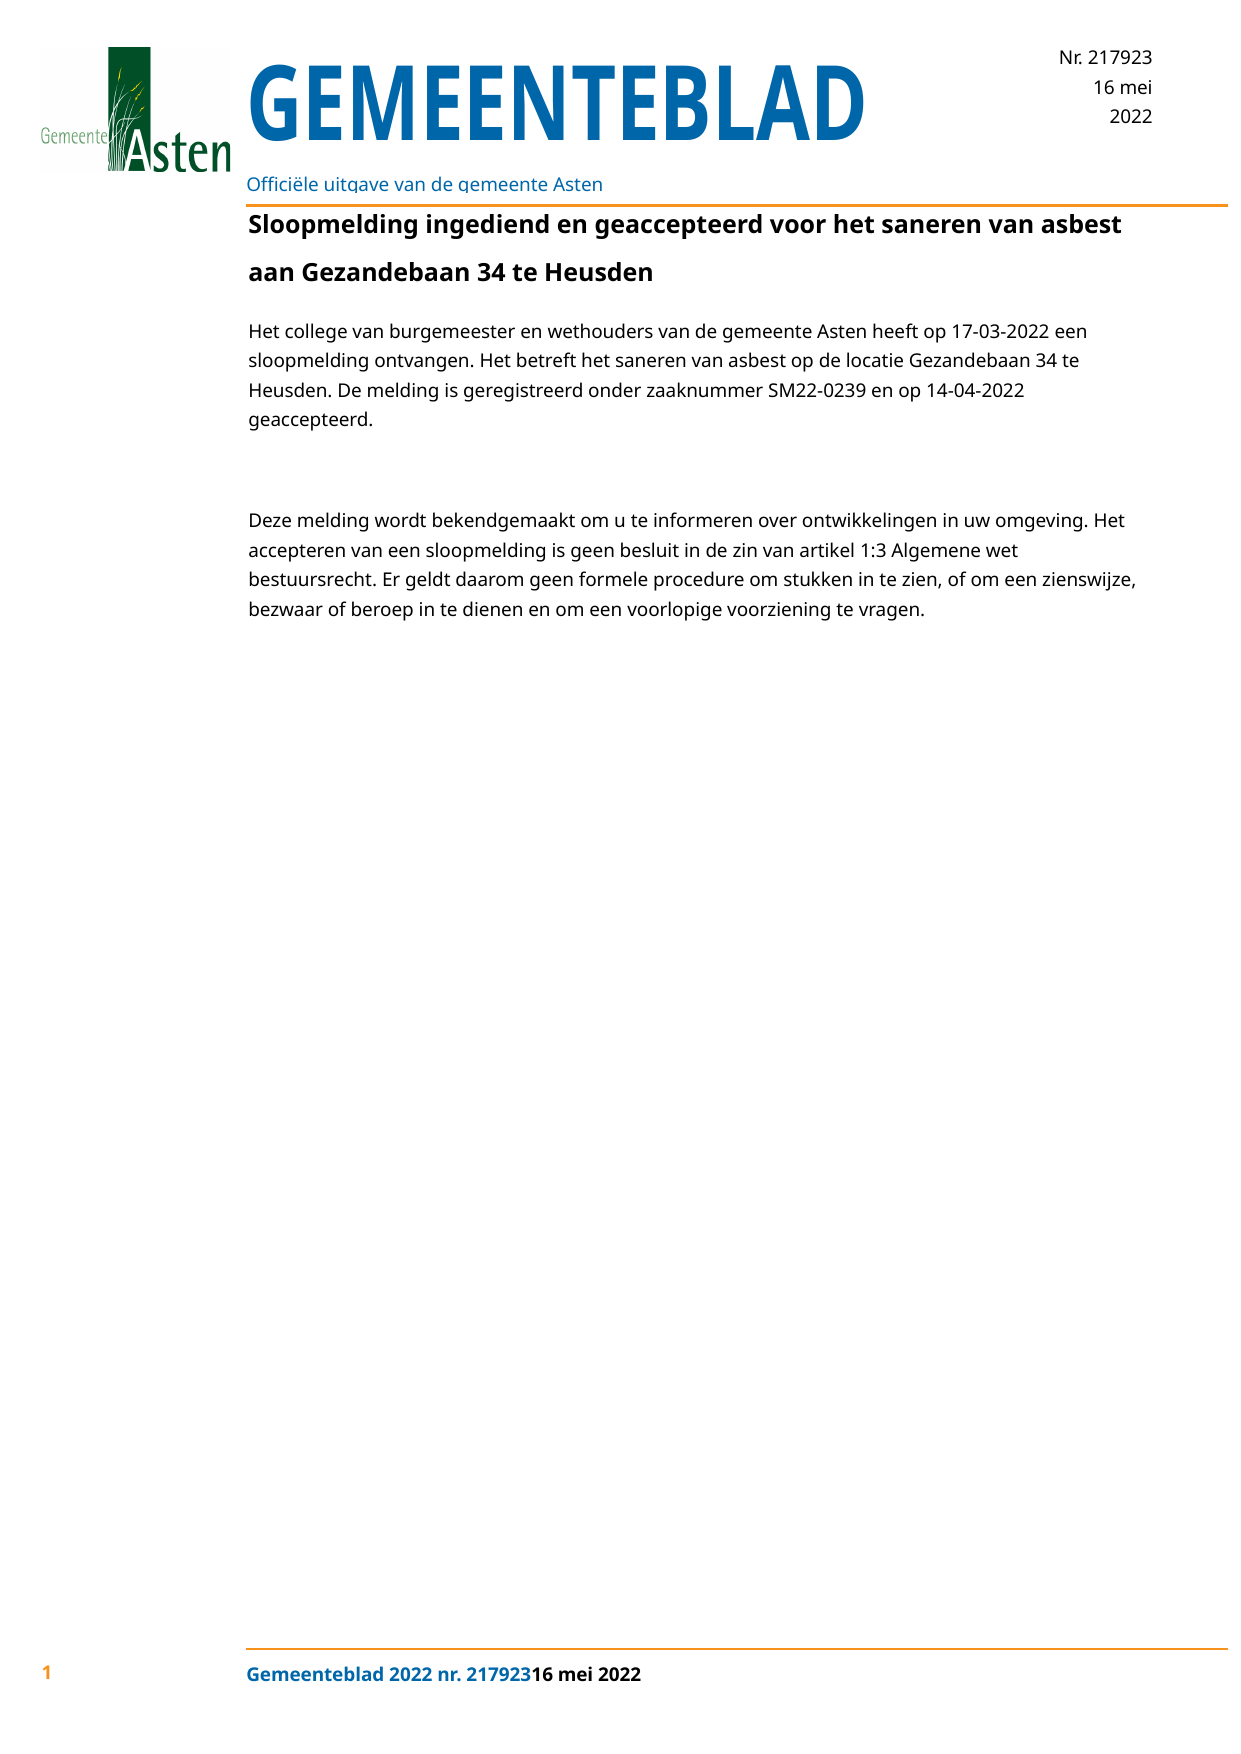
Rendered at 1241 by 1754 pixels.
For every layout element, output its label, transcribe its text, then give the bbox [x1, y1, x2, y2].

text Sloopmelding ingediend en geaccepteerd voor het saneren van asbest aan Gezandebaan 34 te Heusden [248, 207, 1152, 288]
text Het college van burgemeester en wethouders van de gemeente Asten heeft op 17-03-2022 een sloopmelding ontvangen. Het betreft het saneren van asbest op de locatie Gezandebaan 34 te Heusden. De melding is geregistreerd onder zaaknummer SM22-0239 en op 14-04-2022 geaccepteerd. [248, 318, 1152, 432]
picture [41, 47, 231, 172]
text Deze melding wordt bekendgemaakt om u te informeren over ontwikkelingen in uw omgeving. Het accepteren van een sloopmelding is geen besluit in de zin van artikel 1:3 Algemene wet bestuursrecht. Er geldt daarom geen formele procedure om stukken in te zien, of om een zienswijze, bezwaar of beroep in te dienen en om een voorlopige voorziening te vragen. [248, 507, 1152, 622]
